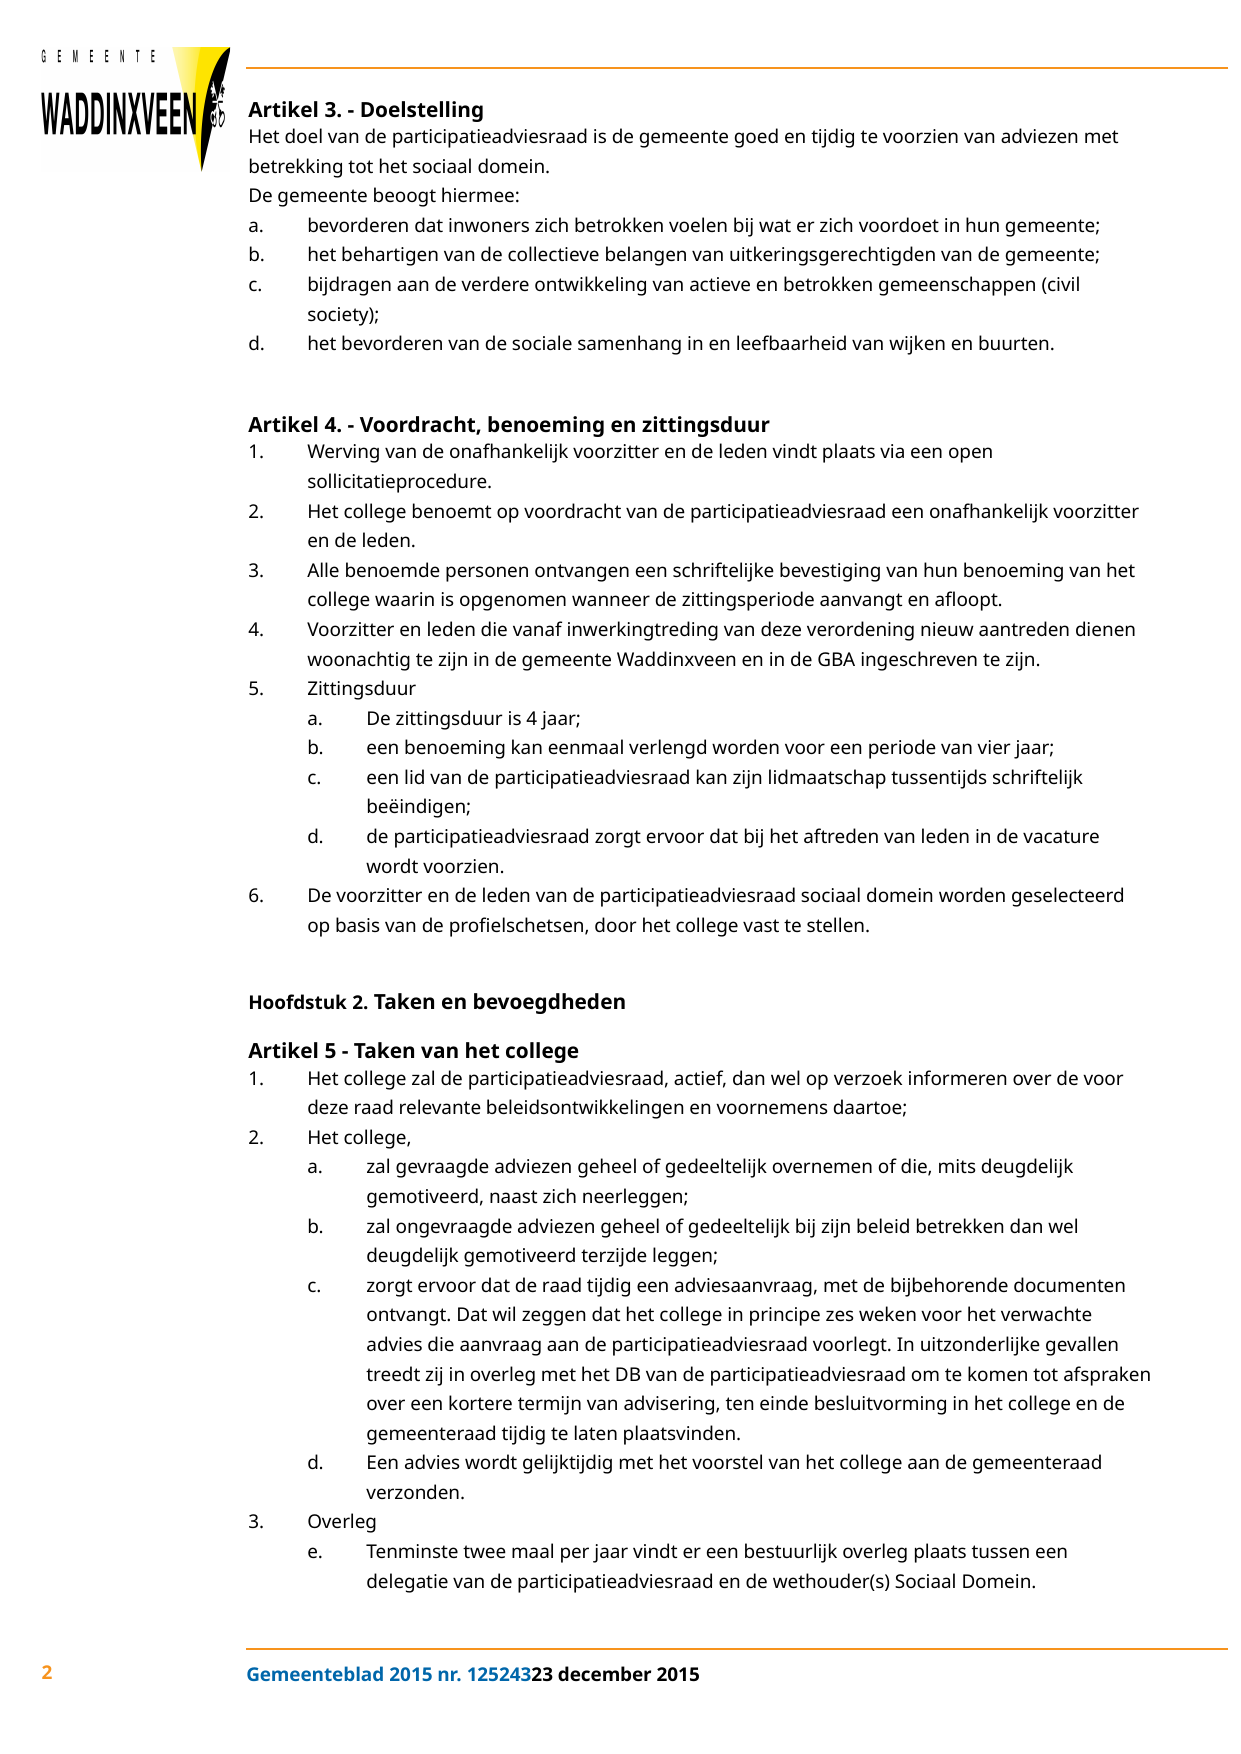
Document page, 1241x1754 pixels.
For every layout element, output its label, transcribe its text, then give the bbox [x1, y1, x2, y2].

list Een advies wordt gelijktijdig met het voorstel van het college aan de gemeenteraad verzonden. [307, 1449, 1152, 1505]
list Werving van de onafhankelijk voorzitter en de leden vindt plaats via een open sollicitatieprocedure. [248, 439, 1152, 494]
list Tenminste twee maal per jaar vindt er een bestuurlijk overleg plaats tussen een delegatie van de participatieadviesraad en de wethouder(s) Sociaal Domein. [307, 1538, 1152, 1594]
list bevorderen dat inwoners zich betrokken voelen bij wat er zich voordoet in hun gemeente; [248, 212, 1152, 238]
list bijdragen aan de verdere ontwikkeling van actieve en betrokken gemeenschappen (civil society); [248, 271, 1152, 326]
list De voorzitter en de leden van de participatieadviesraad sociaal domein worden geselecteerd op basis van de profielschetsen, door het college vast te stellen. [248, 882, 1152, 938]
list De zittingsduur is 4 jaar; [307, 705, 1152, 731]
list zal ongevraagde adviezen geheel of gedeeltelijk bij zijn beleid betrekken dan wel deugdelijk gemotiveerd terzijde leggen; [307, 1213, 1152, 1268]
list Het college benoemt op voordracht van de participatieadviesraad een onafhankelijk voorzitter en de leden. [248, 498, 1152, 553]
list Voorzitter en leden die vanaf inwerkingtreding van deze verordening nieuw aantreden dienen woonachtig te zijn in de gemeente Waddinxveen en in de GBA ingeschreven te zijn. [248, 616, 1152, 672]
picture [41, 47, 231, 172]
list een lid van de participatieadviesraad kan zijn lidmaatschap tussentijds schriftelijk beëindigen; [307, 764, 1152, 819]
list Zittingsduur [248, 675, 1152, 701]
list zal gevraagde adviezen geheel of gedeeltelijk overnemen of die, mits deugdelijk gemotiveerd, naast zich neerleggen; [307, 1154, 1152, 1209]
text Hoofdstuk 2. Taken en bevoegdheden [248, 987, 1152, 1016]
list het behartigen van de collectieve belangen van uitkeringsgerechtigden van de gemeente; [248, 242, 1152, 267]
text Artikel 4. - Voordracht, benoeming en zittingsduur [248, 410, 1152, 439]
text Artikel 5 - Taken van het college [248, 1037, 1152, 1065]
list de participatieadviesraad zorgt ervoor dat bij het aftreden van leden in de vacature wordt voorzien. [307, 823, 1152, 879]
list Het college, [248, 1124, 1152, 1150]
text Artikel 3. - Doelstelling [248, 95, 1152, 123]
list Overleg [248, 1509, 1152, 1534]
list Het college zal de participatieadviesraad, actief, dan wel op verzoek informeren over de voor deze raad relevante beleidsontwikkelingen en voornemens daartoe; [248, 1065, 1152, 1120]
list een benoeming kan eenmaal verlengd worden voor een periode van vier jaar; [307, 734, 1152, 760]
text Het doel van de participatieadviesraad is de gemeente goed en tijdig te voorzien van adviezen met betrekking tot het sociaal domein. [248, 123, 1152, 178]
list het bevorderen van de sociale samenhang in en leefbaarheid van wijken en buurten. [248, 330, 1152, 356]
list zorgt ervoor dat de raad tijdig een adviesaanvraag, met de bijbehorende documenten ontvangt. Dat wil zeggen dat het college in principe zes weken voor het verwachte advies die aanvraag aan de participatieadviesraad voorlegt. In uitzonderlijke gevallen treedt zij in overleg met het DB van de participatieadviesraad om te komen tot afspraken over een kortere termijn van advisering, ten einde besluitvorming in het college en de gemeenteraad tijdig te laten plaatsvinden. [307, 1272, 1152, 1446]
list Alle benoemde personen ontvangen een schriftelijke bevestiging van hun benoeming van het college waarin is opgenomen wanneer de zittingsperiode aanvangt en afloopt. [248, 557, 1152, 612]
text De gemeente beoogt hiermee: [248, 182, 1152, 208]
